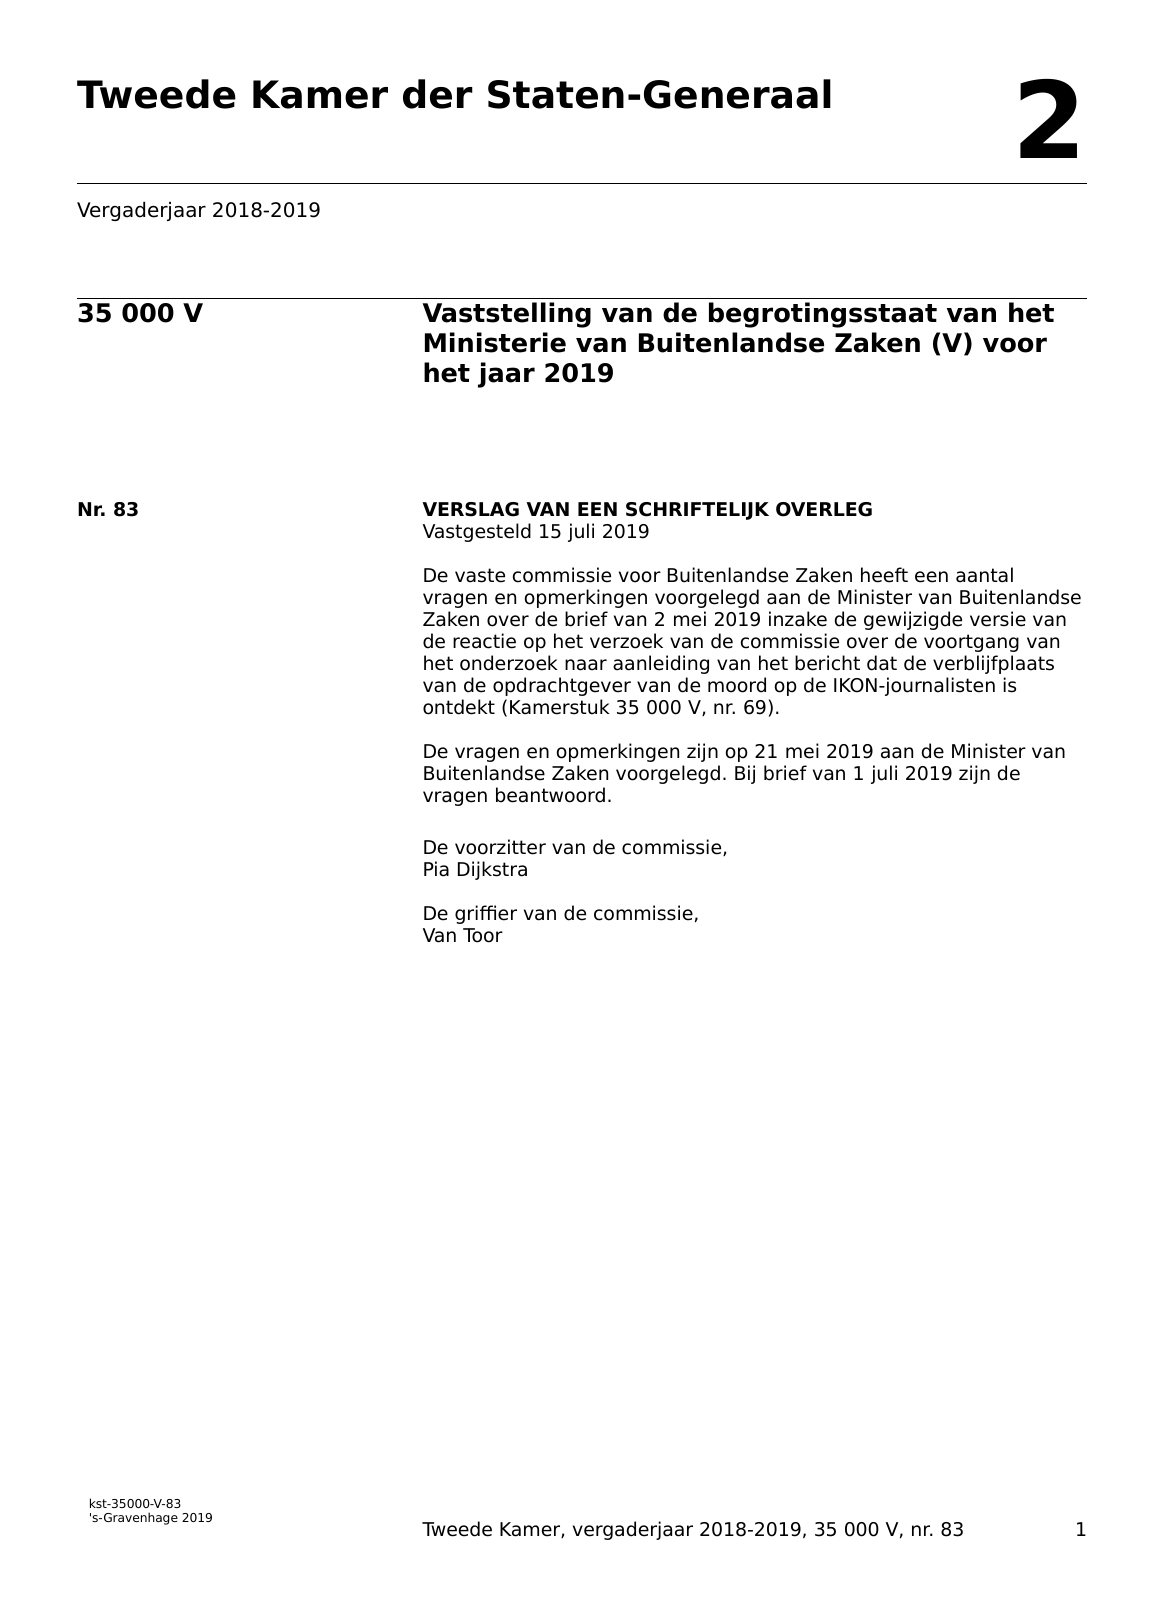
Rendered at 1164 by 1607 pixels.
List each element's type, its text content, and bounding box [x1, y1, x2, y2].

text De griffier van de commissie, Van Toor [422, 903, 1087, 947]
table_header Tweede Kamer der Staten-Generaal [77, 59, 886, 183]
text kst-35000-V-83 [88, 1497, 323, 1511]
text De vragen en opmerkingen zijn op 21 mei 2019 aan de Minister van Buitenlandse Zaken voorgelegd. Bij brief van 1 juli 2019 zijn de vragen beantwoord. [422, 741, 1087, 807]
text De vaste commissie voor Buitenlandse Zaken heeft een aantal vragen en opmerkingen voorgelegd aan de Minister van Buitenlandse Zaken over de brief van 2 mei 2019 inzake de gewijzigde versie van de reactie op het verzoek van de commissie over de voortgang van het onderzoek naar aanleiding van het bericht dat de verblijfplaats van de opdrachtgever van de moord op de IKON-journalisten is ontdekt (Kamerstuk 35 000 V, nr. 69). [422, 565, 1087, 719]
subtitle 35 000 V Vaststelling van de begrotingsstaat van het Ministerie van Buitenlandse Zaken (V) voor het jaar 2019 [77, 299, 1087, 388]
text Vastgesteld 15 juli 2019 [422, 521, 1087, 543]
text 's-Gravenhage 2019 [88, 1511, 323, 1525]
subtitle Nr. 83 VERSLAG VAN EEN SCHRIFTELIJK OVERLEG [77, 499, 1087, 521]
text De voorzitter van de commissie, Pia Dijkstra [422, 837, 1087, 881]
table_header 2 [886, 59, 1087, 183]
table_cell Vergaderjaar 2018-2019 [77, 184, 1087, 298]
